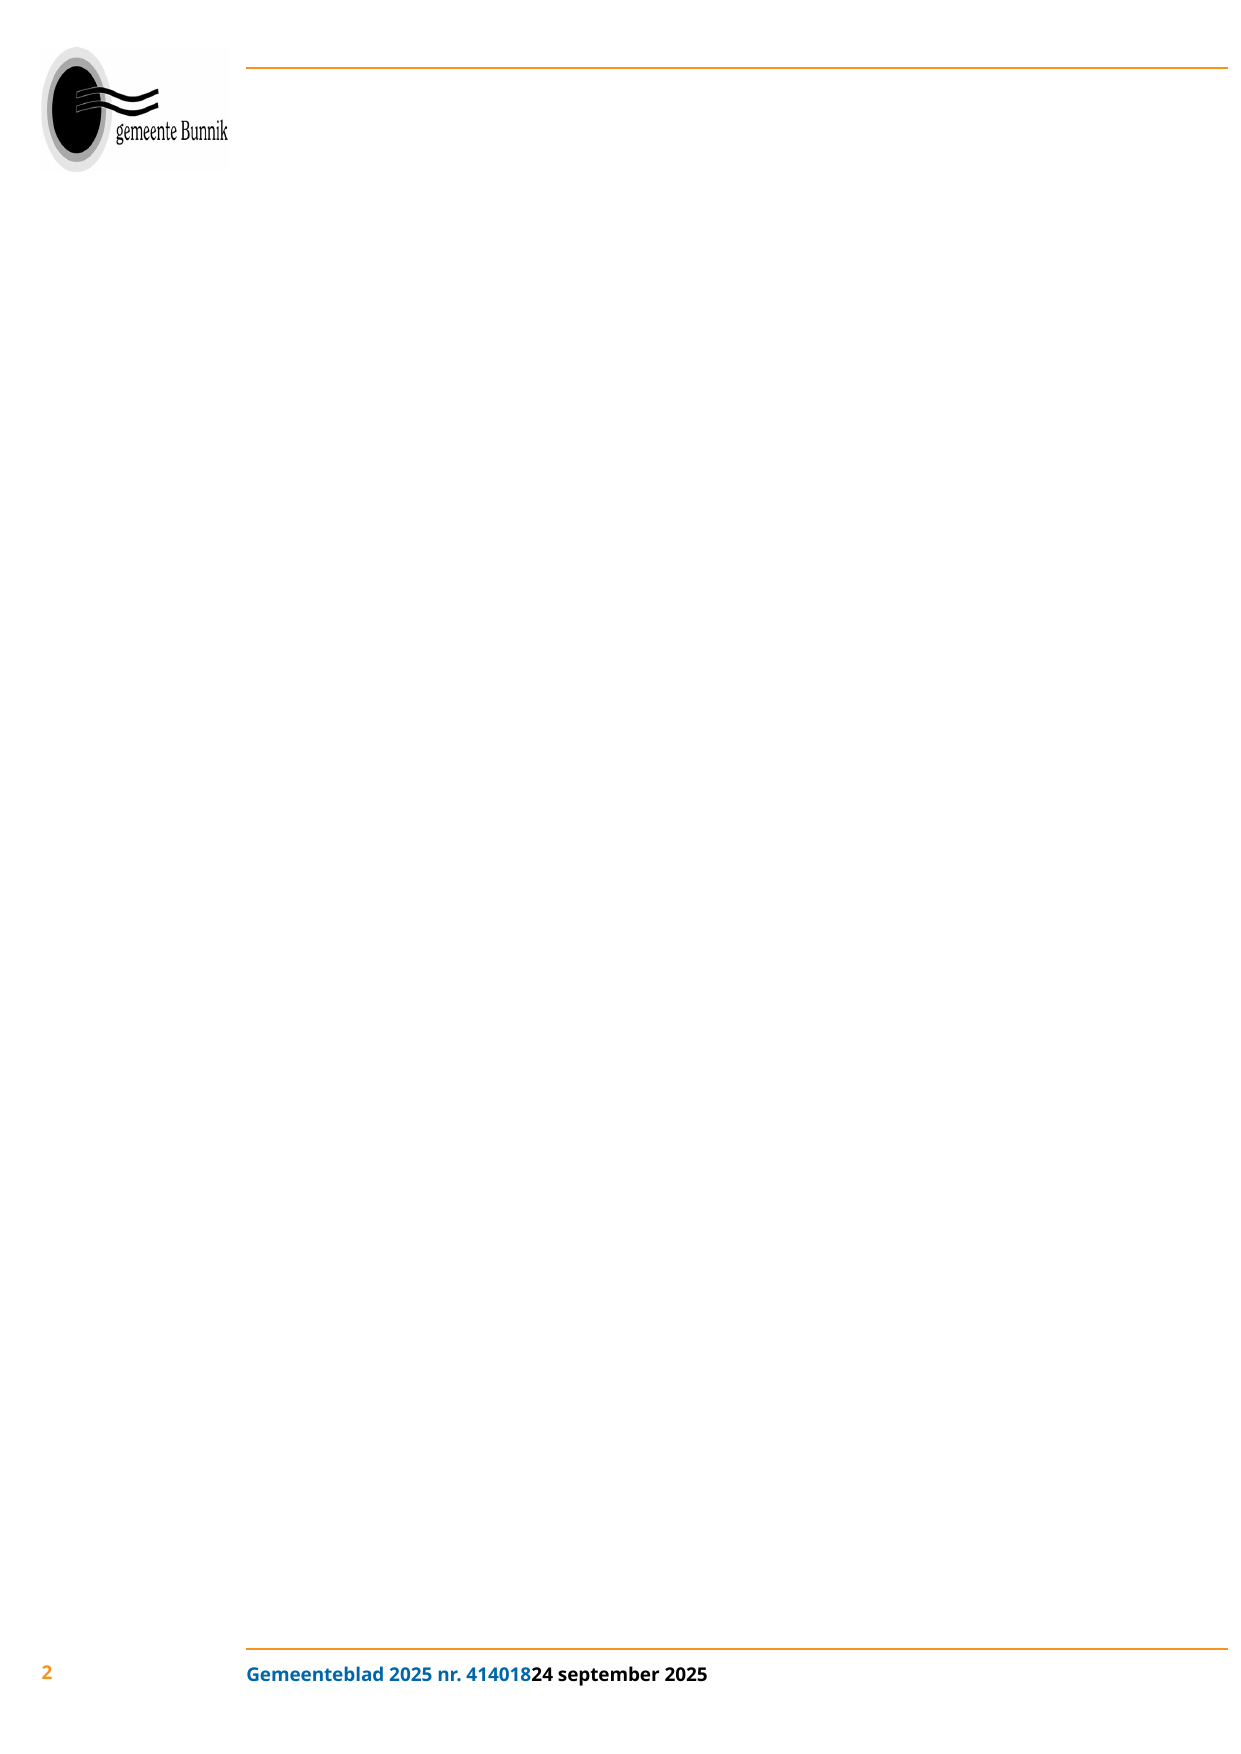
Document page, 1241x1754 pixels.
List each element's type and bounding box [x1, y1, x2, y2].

picture [41, 47, 231, 172]
